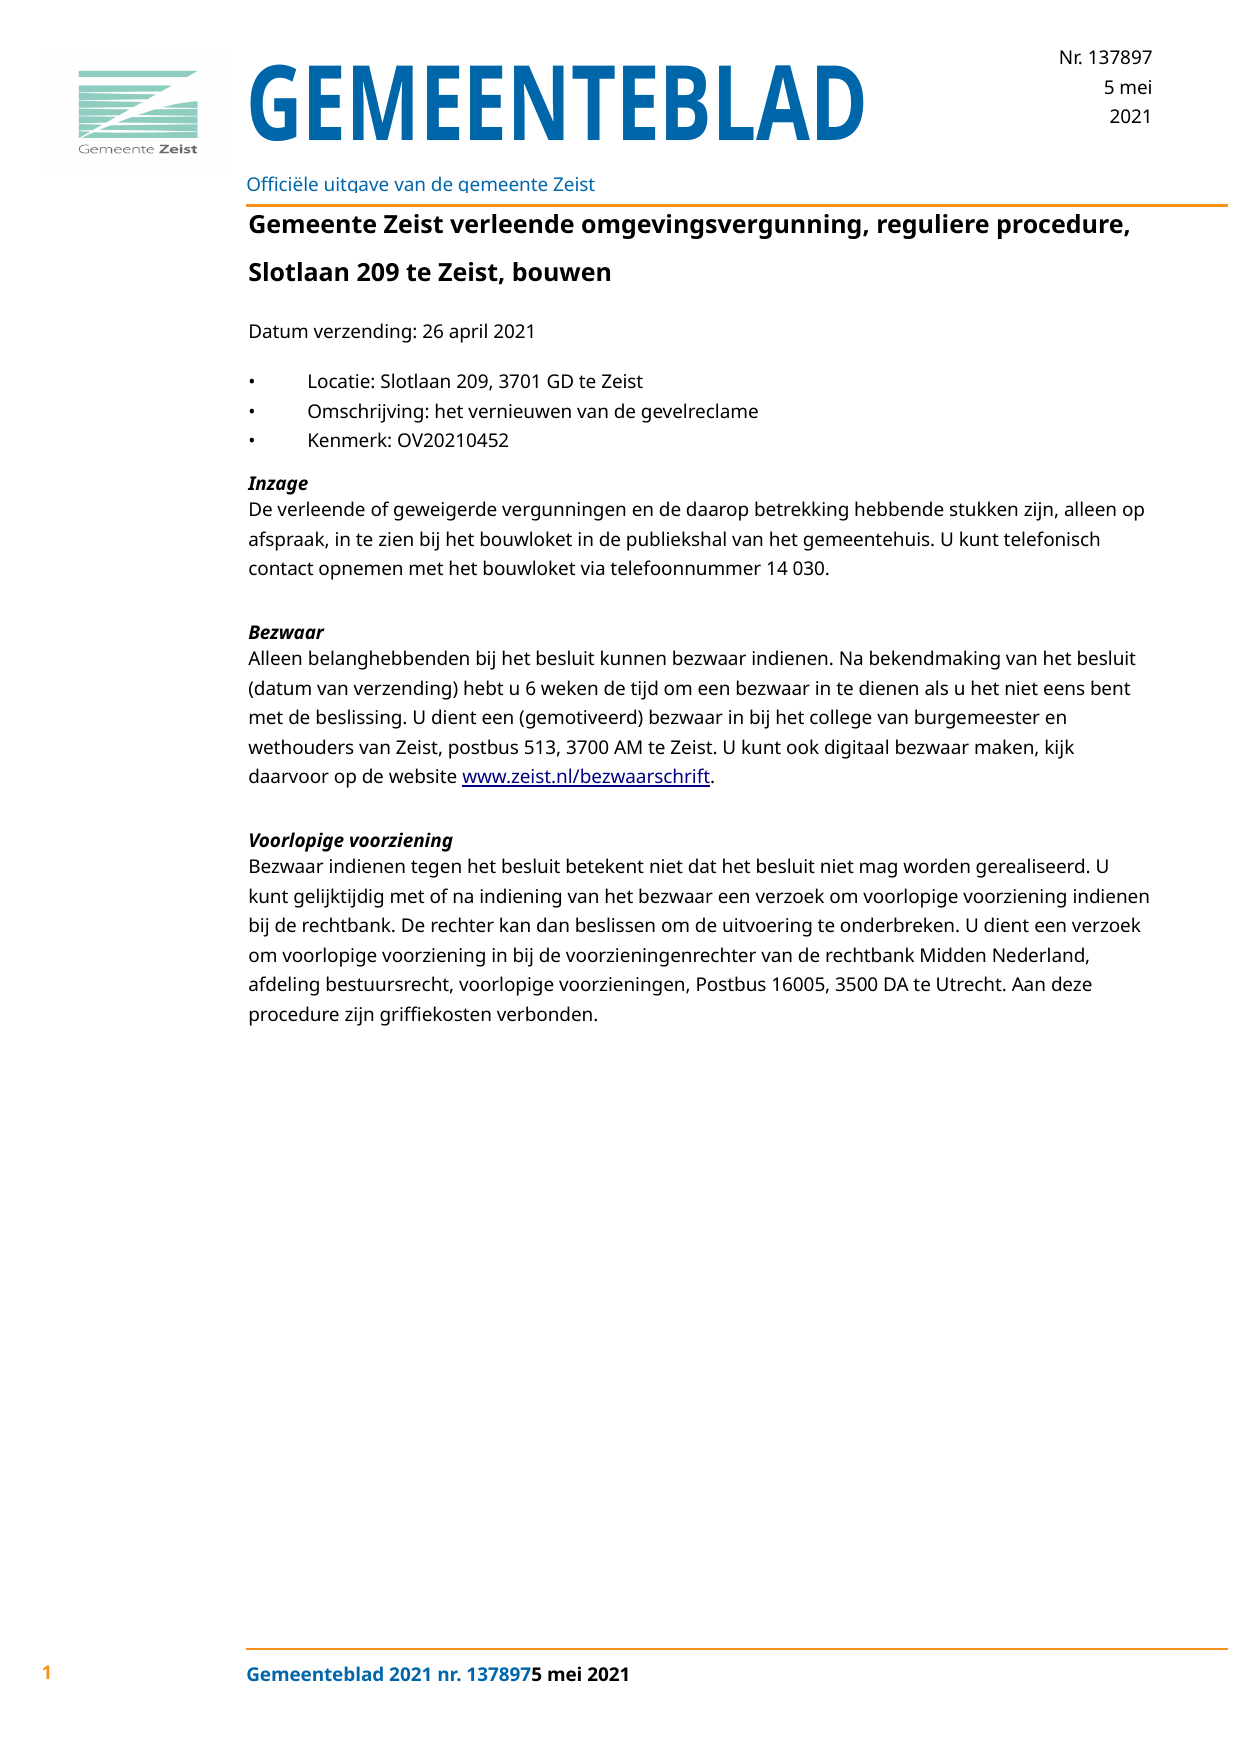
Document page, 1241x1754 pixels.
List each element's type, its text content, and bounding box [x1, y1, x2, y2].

text Bezwaar [248, 619, 1152, 645]
picture [41, 47, 231, 172]
text Bezwaar indienen tegen het besluit betekent niet dat het besluit niet mag worden gerealiseerd. U kunt gelijktijdig met of na indiening van het bezwaar een verzoek om voorlopige voorziening indienen bij de rechtbank. De rechter kan dan beslissen om de uitvoering te onderbreken. U dient een verzoek om voorlopige voorziening in bij de voorzieningenrechter van de rechtbank Midden Nederland, afdeling bestuursrecht, voorlopige voorzieningen, Postbus 16005, 3500 DA te Utrecht. Aan deze procedure zijn griffiekosten verbonden. [248, 853, 1152, 1027]
text De verleende of geweigerde vergunningen en de daarop betrekking hebbende stukken zijn, alleen op afspraak, in te zien bij het bouwloket in de publiekshal van het gemeentehuis. U kunt telefonisch contact opnemen met het bouwloket via telefoonnummer 14 030. [248, 496, 1152, 581]
text Voorlopige voorziening [248, 827, 1152, 853]
list Omschrijving: het vernieuwen van de gevelreclame [248, 398, 1152, 424]
text Datum verzending: 26 april 2021 [248, 318, 1152, 344]
text Alleen belanghebbenden bij het besluit kunnen bezwaar indienen. Na bekendmaking van het besluit (datum van verzending) hebt u 6 weken de tijd om een bezwaar in te dienen als u het niet eens bent met de beslissing. U dient een (gemotiveerd) bezwaar in bij het college van burgemeester en wethouders van Zeist, postbus 513, 3700 AM te Zeist. U kunt ook digitaal bezwaar maken, kijk daarvoor op de website www.zeist.nl/bezwaarschrift. [248, 645, 1152, 789]
text Gemeente Zeist verleende omgevingsvergunning, reguliere procedure, Slotlaan 209 te Zeist, bouwen [248, 207, 1152, 288]
list Locatie: Slotlaan 209, 3701 GD te Zeist [248, 368, 1152, 394]
list Kenmerk: OV20210452 [248, 427, 1152, 453]
text Inzage [248, 471, 1152, 496]
